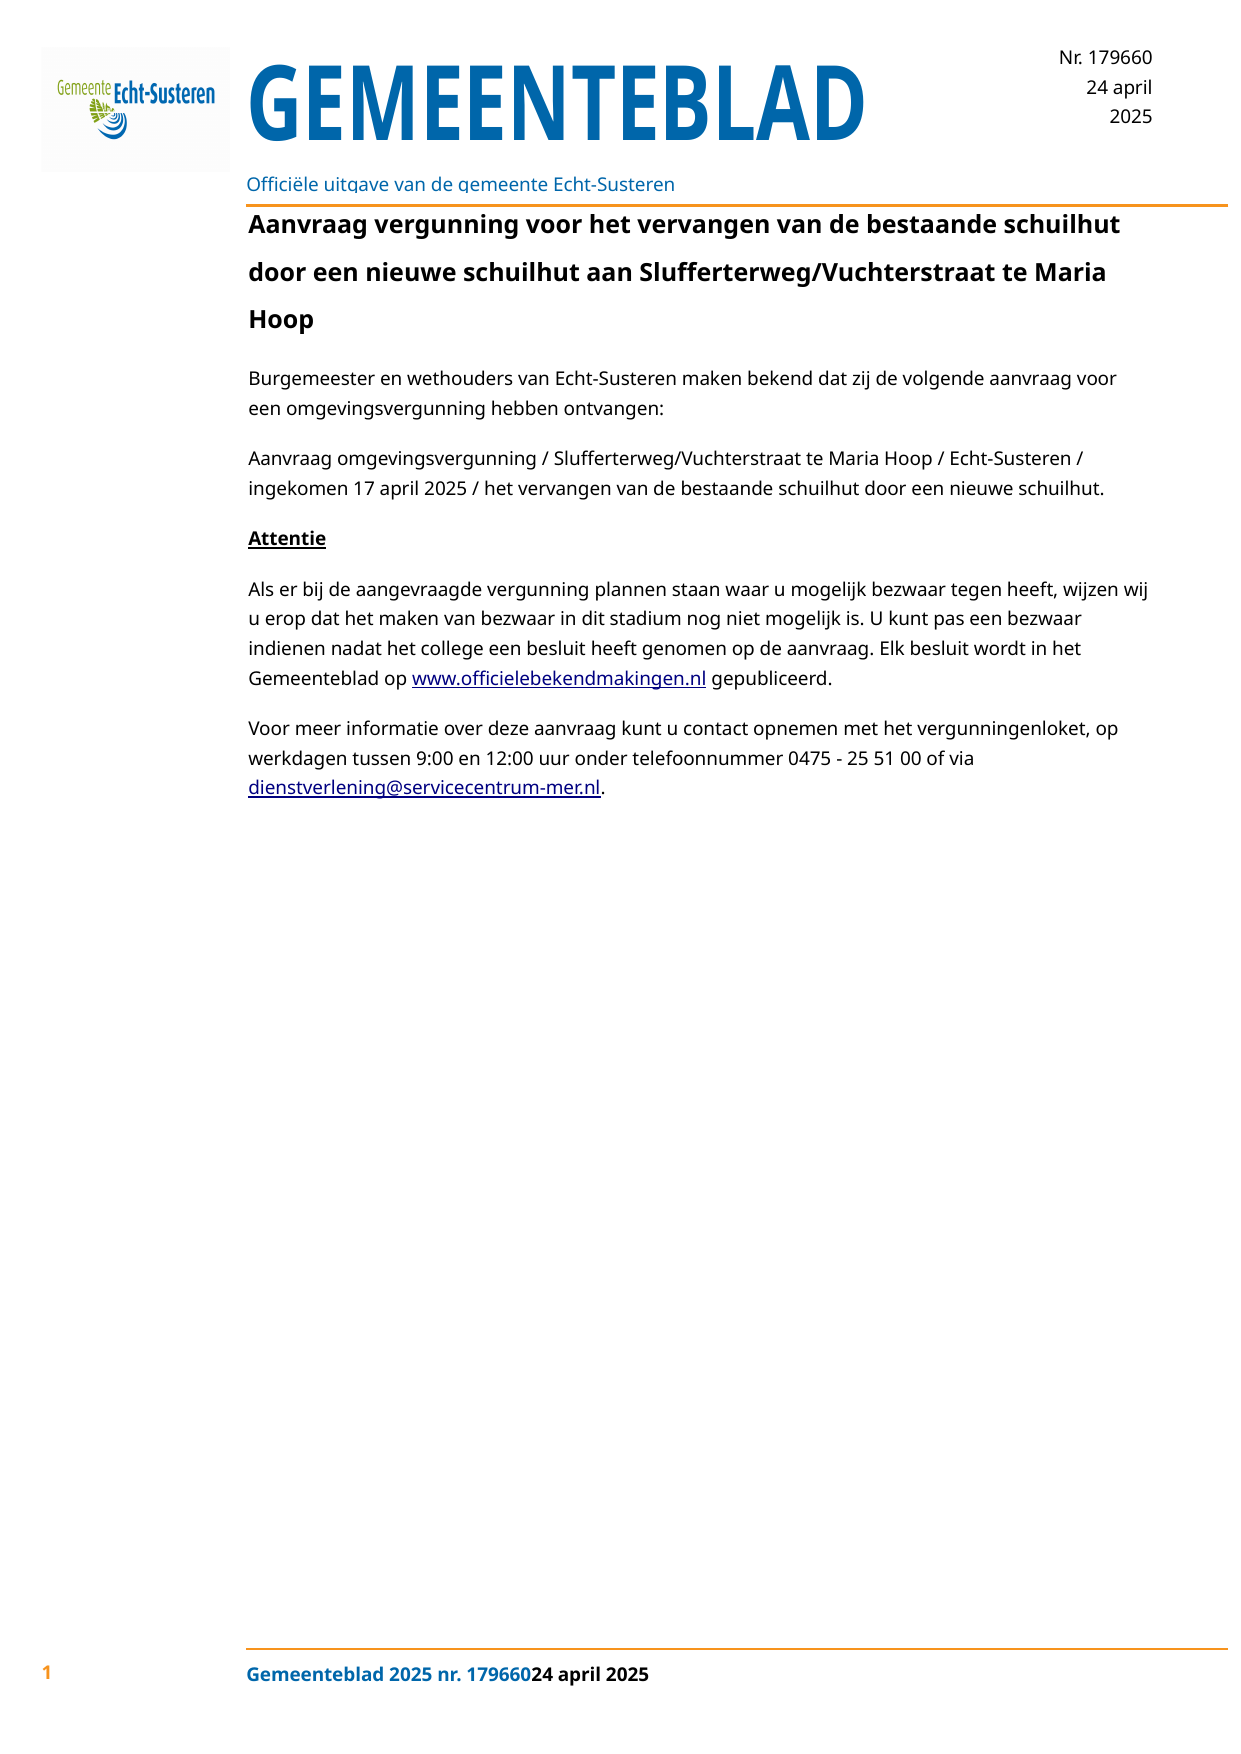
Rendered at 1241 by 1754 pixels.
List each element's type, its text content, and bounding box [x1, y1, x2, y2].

text Burgemeester en wethouders van Echt-Susteren maken bekend dat zij de volgende aanvraag voor een omgevingsvergunning hebben ontvangen: [248, 366, 1152, 421]
text Attentie [248, 526, 1152, 551]
text Aanvraag omgevingsvergunning / Slufferterweg/Vuchterstraat te Maria Hoop / Echt-Susteren / ingekomen 17 april 2025 / het vervangen van de bestaande schuilhut door een nieuwe schuilhut. [248, 446, 1152, 501]
text Als er bij de aangevraagde vergunning plannen staan waar u mogelijk bezwaar tegen heeft, wijzen wij u erop dat het maken van bezwaar in dit stadium nog niet mogelijk is. U kunt pas een bezwaar indienen nadat het college een besluit heeft genomen op de aanvraag. Elk besluit wordt in het Gemeenteblad op www.officielebekendmakingen.nl gepubliceerd. [248, 576, 1152, 690]
text Aanvraag vergunning voor het vervangen van de bestaande schuilhut door een nieuwe schuilhut aan Slufferterweg/Vuchterstraat te Maria Hoop [248, 207, 1152, 336]
text Voor meer informatie over deze aanvraag kunt u contact opnemen met het vergunningenloket, op werkdagen tussen 9:00 en 12:00 uur onder telefoonnummer 0475 - 25 51 00 of via dienstverlening@servicecentrum-mer.nl. [248, 715, 1152, 800]
picture [41, 47, 231, 172]
